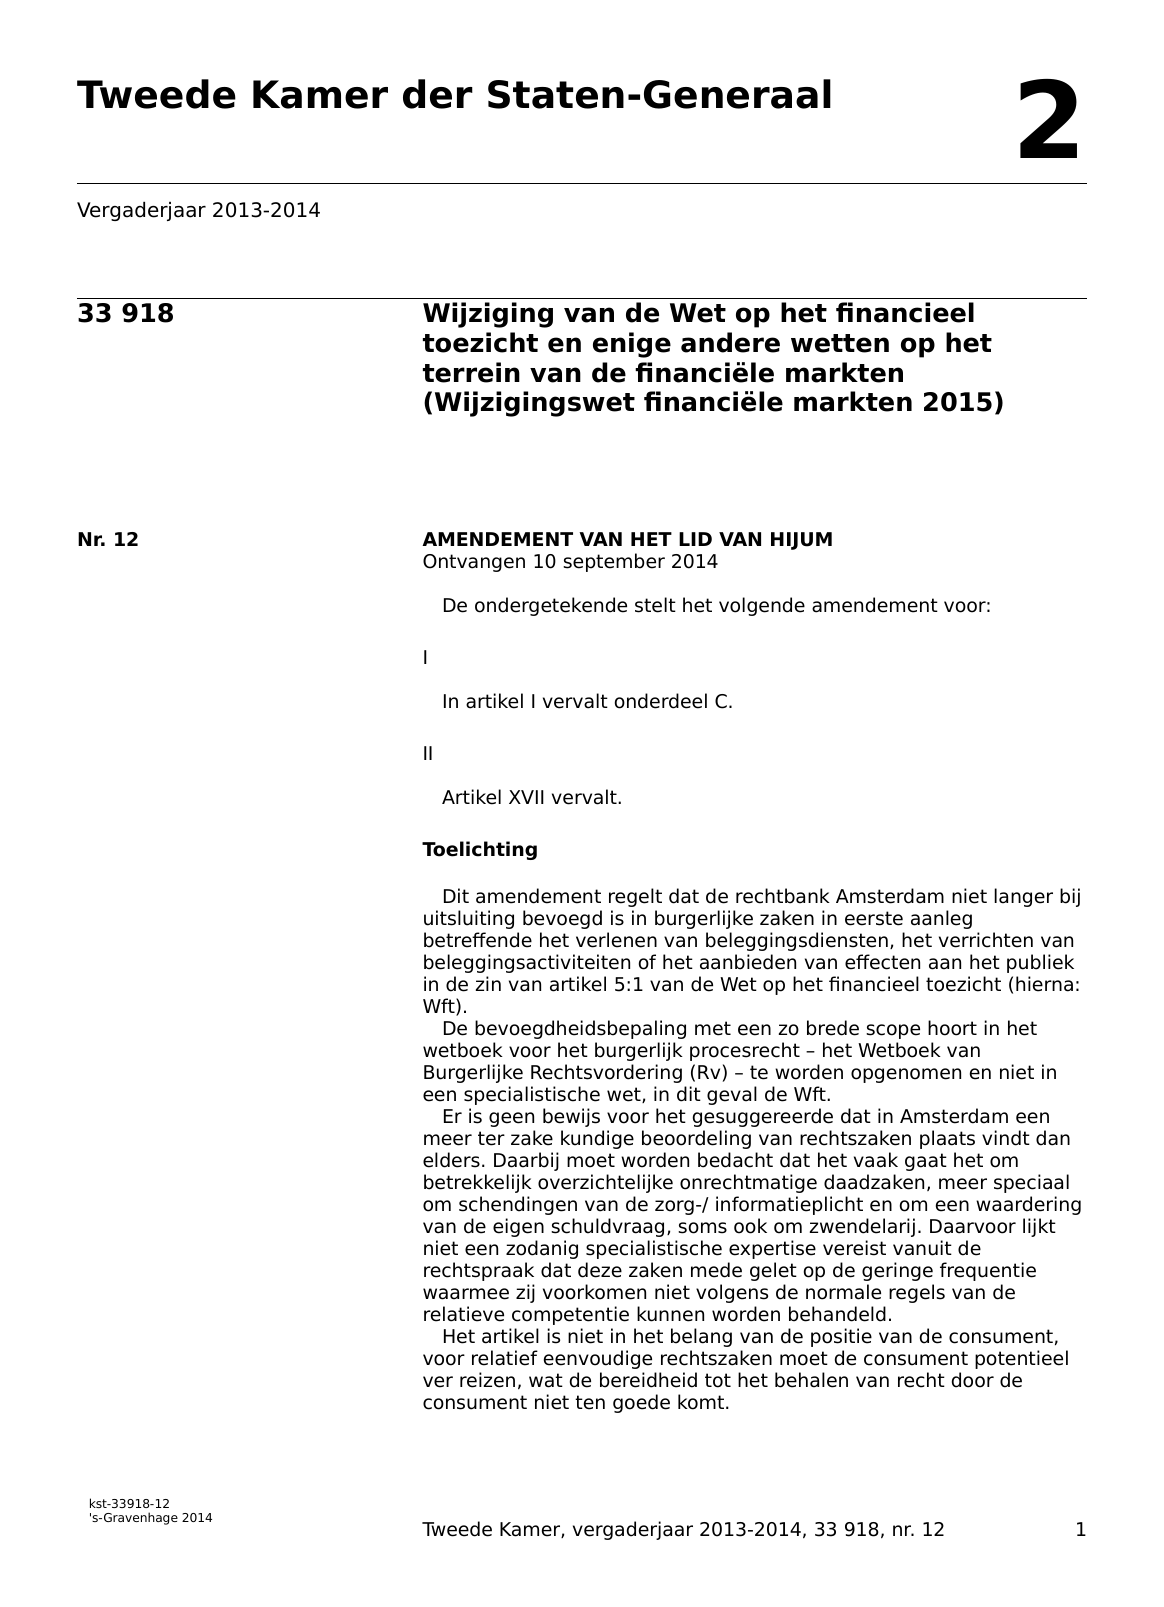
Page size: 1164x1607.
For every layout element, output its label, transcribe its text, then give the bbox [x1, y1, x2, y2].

subtitle Nr. 12 AMENDEMENT VAN HET LID VAN HIJUM [77, 529, 1087, 551]
text Dit amendement regelt dat de rechtbank Amsterdam niet langer bij uitsluiting bevoegd is in burgerlijke zaken in eerste aanleg betreffende het verlenen van beleggingsdiensten, het verrichten van beleggingsactiviteiten of het aanbieden van effecten aan het publiek in de zin van artikel 5:1 van de Wet op het financieel toezicht (hierna: Wft). [422, 886, 1087, 1018]
subtitle II [422, 743, 1087, 765]
subtitle Toelichting [422, 839, 1087, 861]
text Ontvangen 10 september 2014 [422, 551, 1087, 573]
text De ondergetekende stelt het volgende amendement voor: [422, 595, 1087, 617]
table_cell Vergaderjaar 2013-2014 [77, 184, 1087, 298]
text Artikel XVII vervalt. [422, 787, 1087, 809]
subtitle 33 918 Wijziging van de Wet op het financieel toezicht en enige andere wetten op het terrein van de financiële markten (Wijzigingswet financiële markten 2015) [77, 299, 1087, 418]
text kst-33918-12 [88, 1497, 323, 1511]
text In artikel I vervalt onderdeel C. [422, 691, 1087, 713]
text Er is geen bewijs voor het gesuggereerde dat in Amsterdam een meer ter zake kundige beoordeling van rechtszaken plaats vindt dan elders. Daarbij moet worden bedacht dat het vaak gaat het om betrekkelijk overzichtelijke onrechtmatige daadzaken, meer speciaal om schendingen van de zorg-/ informatieplicht en om een waardering van de eigen schuldvraag, soms ook om zwendelarij. Daarvoor lijkt niet een zodanig specialistische expertise vereist vanuit de rechtspraak dat deze zaken mede gelet op de geringe frequentie waarmee zij voorkomen niet volgens de normale regels van de relatieve competentie kunnen worden behandeld. [422, 1106, 1087, 1326]
text De bevoegdheidsbepaling met een zo brede scope hoort in het wetboek voor het burgerlijk procesrecht – het Wetboek van Burgerlijke Rechtsvordering (Rv) – te worden opgenomen en niet in een specialistische wet, in dit geval de Wft. [422, 1018, 1087, 1106]
text Het artikel is niet in het belang van de positie van de consument, voor relatief eenvoudige rechtszaken moet de consument potentieel ver reizen, wat de bereidheid tot het behalen van recht door de consument niet ten goede komt. [422, 1326, 1087, 1414]
table_header 2 [886, 59, 1087, 183]
table_header Tweede Kamer der Staten-Generaal [77, 59, 886, 183]
text 's-Gravenhage 2014 [88, 1511, 323, 1525]
subtitle I [422, 647, 1087, 669]
